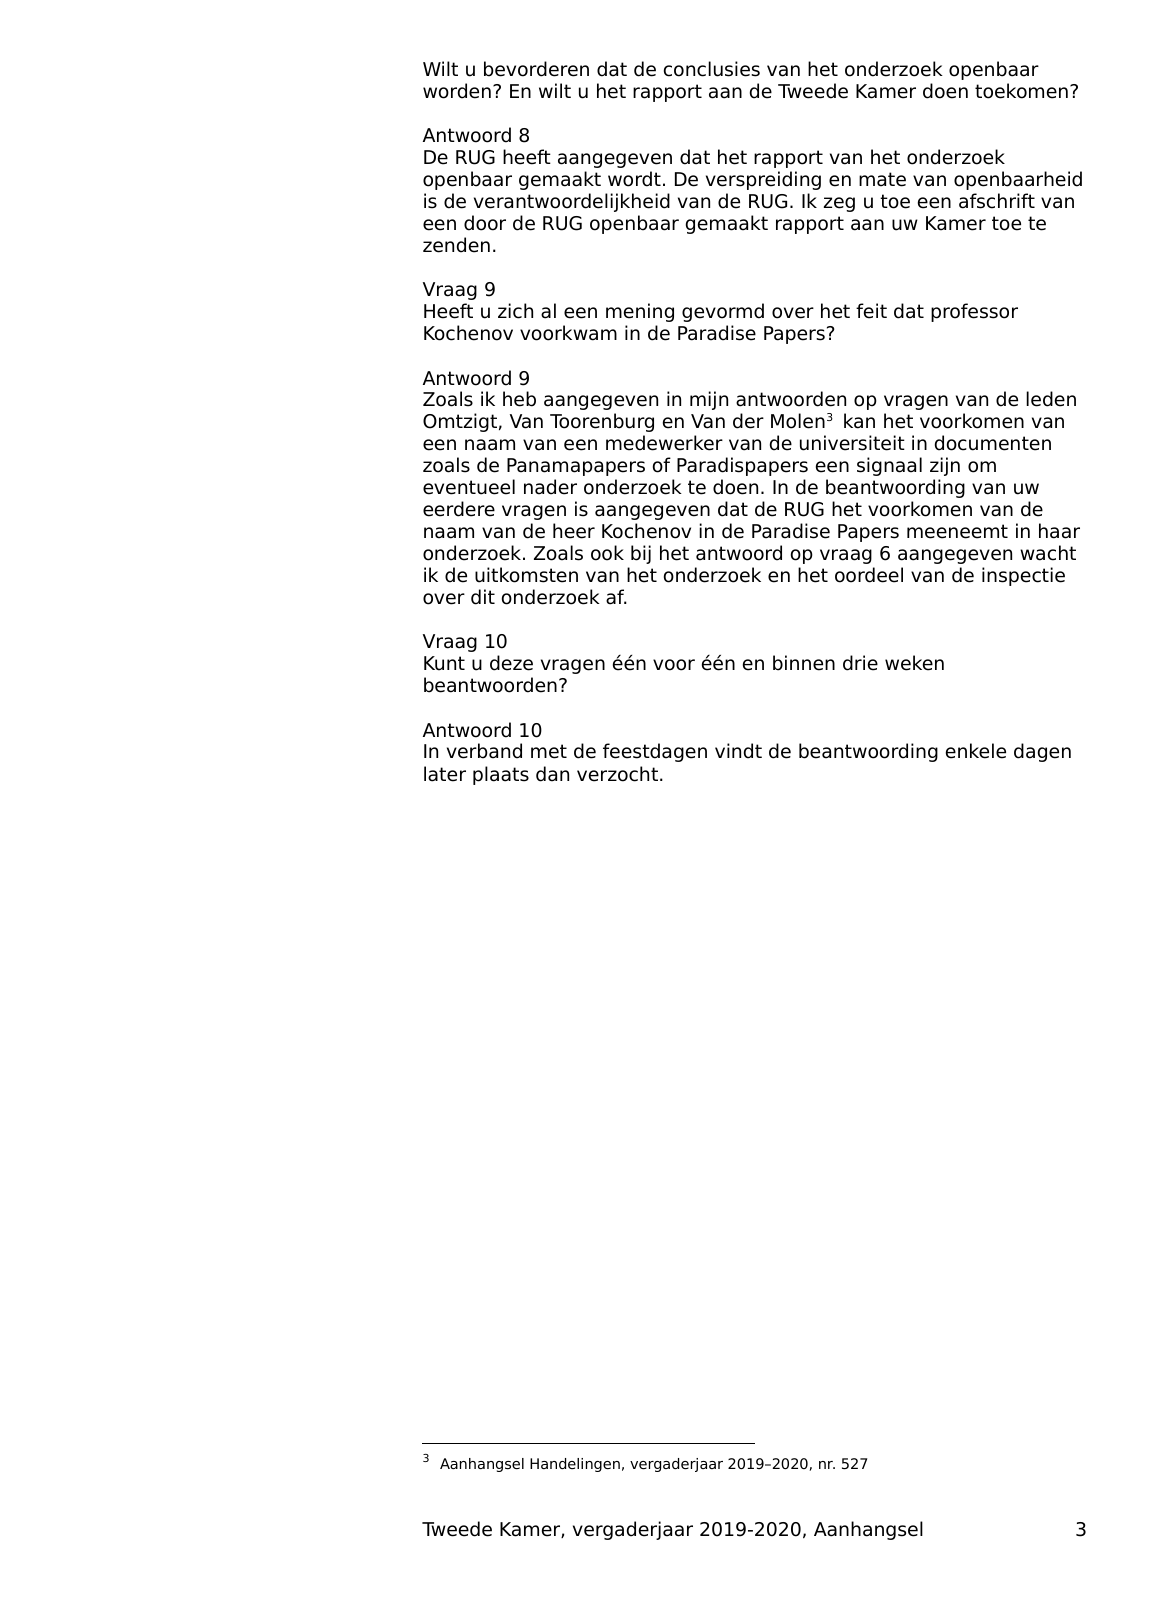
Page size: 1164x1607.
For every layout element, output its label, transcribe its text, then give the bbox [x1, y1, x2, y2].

text Aanhangsel Handelingen, vergaderjaar 2019–2020, nr. 527 [422, 1452, 1087, 1474]
text Antwoord 10 [422, 719, 1087, 741]
text Vraag 10 [422, 631, 1087, 653]
text In verband met de feestdagen vindt de beantwoording enkele dagen later plaats dan verzocht. [422, 741, 1087, 785]
text De RUG heeft aangegeven dat het rapport van het onderzoek openbaar gemaakt wordt. De verspreiding en mate van openbaarheid is de verantwoordelijkheid van de RUG. Ik zeg u toe een afschrift van een door de RUG openbaar gemaakt rapport aan uw Kamer toe te zenden. [422, 147, 1087, 257]
text Zoals ik heb aangegeven in mijn antwoorden op vragen van de leden Omtzigt, Van Toorenburg en Van der Molen kan het voorkomen van een naam van een medewerker van de universiteit in documenten zoals de Panamapapers of Paradispapers een signaal zijn om eventueel nader onderzoek te doen. In de beantwoording van uw eerdere vragen is aangegeven dat de RUG het voorkomen van de naam van de heer Kochenov in de Paradise Papers meeneemt in haar onderzoek. Zoals ook bij het antwoord op vraag 6 aangegeven wacht ik de uitkomsten van het onderzoek en het oordeel van de inspectie over dit onderzoek af. [422, 389, 1087, 609]
text Heeft u zich al een mening gevormd over het feit dat professor Kochenov voorkwam in de Paradise Papers? [422, 301, 1087, 345]
text Kunt u deze vragen één voor één en binnen drie weken beantwoorden? [422, 653, 1087, 697]
text Vraag 9 [422, 279, 1087, 301]
text Wilt u bevorderen dat de conclusies van het onderzoek openbaar worden? En wilt u het rapport aan de Tweede Kamer doen toekomen? [422, 59, 1087, 103]
text Antwoord 8 [422, 125, 1087, 147]
text Antwoord 9 [422, 367, 1087, 389]
